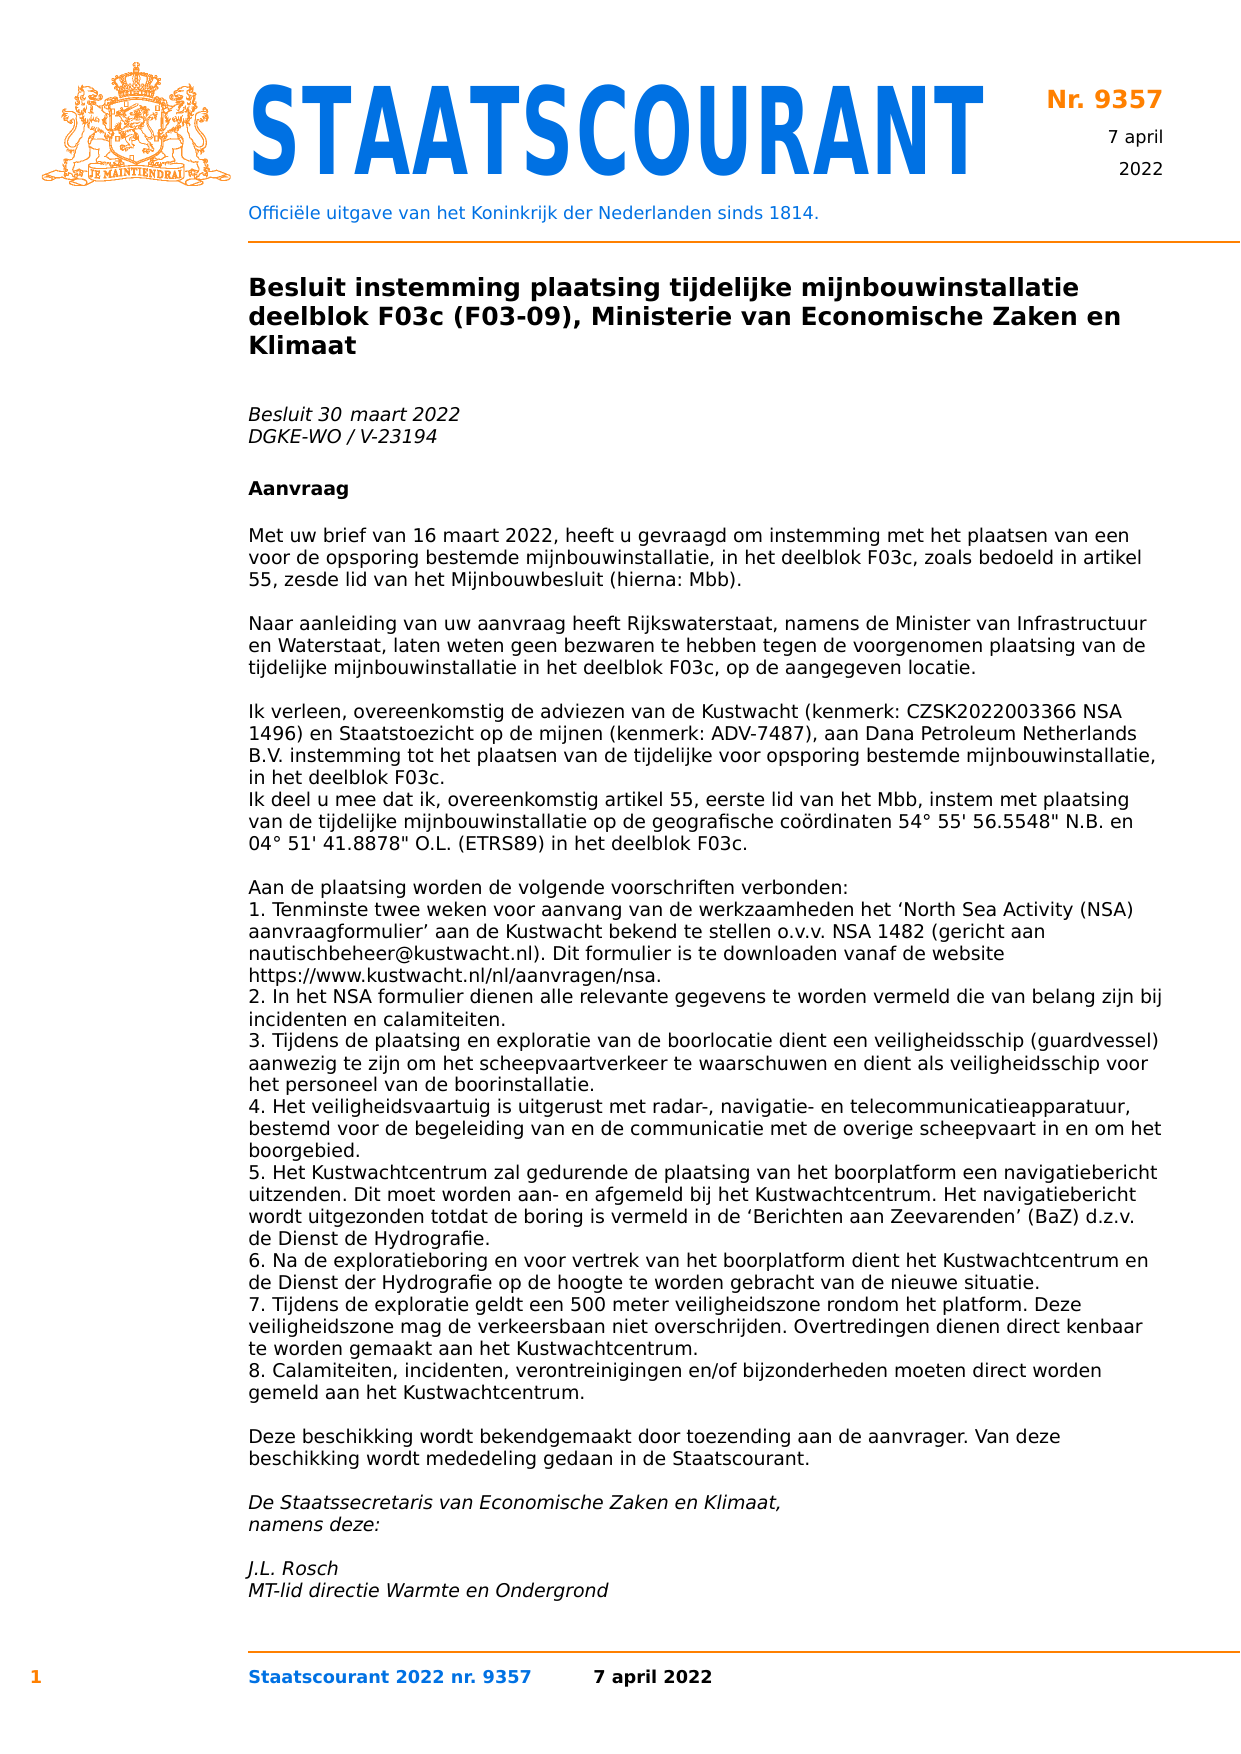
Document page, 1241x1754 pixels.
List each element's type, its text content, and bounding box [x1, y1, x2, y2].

text Deze beschikking wordt bekendgemaakt door toezending aan de aanvrager. Van deze beschikking wordt mededeling gedaan in de Staatscourant. [248, 1426, 1163, 1470]
text 6. Na de exploratieboring en voor vertrek van het boorplatform dient het Kustwachtcentrum en de Dienst der Hydrografie op de hoogte te worden gebracht van de nieuwe situatie. [248, 1250, 1163, 1294]
text 1. Tenminste twee weken voor aanvang van de werkzaamheden het ‘North Sea Activity (NSA) aanvraagformulier’ aan de Kustwacht bekend te stellen o.v.v. NSA 1482 (gericht aan nautischbeheer@kustwacht.nl). Dit formulier is te downloaden vanaf de website https://www.kustwacht.nl/nl/aanvragen/nsa. [248, 898, 1163, 986]
text Ik deel u mee dat ik, overeenkomstig artikel 55, eerste lid van het Mbb, instem met plaatsing van de tijdelijke mijnbouwinstallatie op de geografische coördinaten 54° 55' 56.5548" N.B. en 04° 51' 41.8878" O.L. (ETRS89) in het deelblok F03c. [248, 789, 1163, 855]
text De Staatssecretaris van Economische Zaken en Klimaat, namens deze: J.L. Rosch MT-lid directie Warmte en Ondergrond [248, 1492, 1163, 1602]
text 8. Calamiteiten, incidenten, verontreinigingen en/of bijzonderheden moeten direct worden gemeld aan het Kustwachtcentrum. [248, 1360, 1163, 1404]
text 3. Tijdens de plaatsing en exploratie van de boorlocatie dient een veiligheidsschip (guardvessel) aanwezig te zijn om het scheepvaartverkeer te waarschuwen en dient als veiligheidsschip voor het personeel van de boorinstallatie. [248, 1030, 1163, 1096]
table_header STAATSCOURANT [248, 62, 998, 203]
text Ik verleen, overeenkomstig de adviezen van de Kustwacht (kenmerk: CZSK2022003366 NSA 1496) en Staatstoezicht op de mijnen (kenmerk: ADV-7487), aan Dana Petroleum Netherlands B.V. instemming tot het plaatsen van de tijdelijke voor opsporing bestemde mijnbouwinstallatie, in het deelblok F03c. [248, 701, 1163, 789]
text 4. Het veiligheidsvaartuig is uitgerust met radar-, navigatie- en telecommunicatieapparatuur, bestemd voor de begeleiding van en de communicatie met de overige scheepvaart in en om het boorgebied. [248, 1096, 1163, 1162]
subtitle Aanvraag [248, 478, 1163, 500]
table_cell 2022 [998, 153, 1240, 203]
subtitle Besluit instemming plaatsing tijdelijke mijnbouwinstallatie deelblok F03c (F03-09), Ministerie van Economische Zaken en Klimaat [248, 273, 1163, 361]
text 5. Het Kustwachtcentrum zal gedurende de plaatsing van het boorplatform een navigatiebericht uitzenden. Dit moet worden aan- en afgemeld bij het Kustwachtcentrum. Het navigatiebericht wordt uitgezonden totdat de boring is vermeld in de ‘Berichten aan Zeevarenden’ (BaZ) d.z.v. de Dienst de Hydrografie. [248, 1162, 1163, 1250]
text 7. Tijdens de exploratie geldt een 500 meter veiligheidszone rondom het platform. Deze veiligheidszone mag de verkeersbaan niet overschrijden. Overtredingen dienen direct kenbaar te worden gemaakt aan het Kustwachtcentrum. [248, 1294, 1163, 1360]
table_cell Officiële uitgave van het Koninkrijk der Nederlanden sinds 1814. [248, 203, 1240, 241]
text Met uw brief van 16 maart 2022, heeft u gevraagd om instemming met het plaatsen van een voor de opsporing bestemde mijnbouwinstallatie, in het deelblok F03c, zoals bedoeld in artikel 55, zesde lid van het Mijnbouwbesluit (hierna: Mbb). [248, 525, 1163, 591]
table_cell 7 april [998, 121, 1240, 153]
text Naar aanleiding van uw aanvraag heeft Rijkswaterstaat, namens de Minister van Infrastructuur en Waterstaat, laten weten geen bezwaren te hebben tegen de voorgenomen plaatsing van de tijdelijke mijnbouwinstallatie in het deelblok F03c, op de aangegeven locatie. [248, 613, 1163, 679]
text Besluit 30 maart 2022 [248, 404, 1163, 426]
text DGKE-WO / V-23194 [248, 426, 1163, 448]
picture [41, 62, 231, 186]
text Aan de plaatsing worden de volgende voorschriften verbonden: [248, 877, 1163, 898]
table_header Nr. 9357 [998, 62, 1240, 121]
text 2. In het NSA formulier dienen alle relevante gegevens te worden vermeld die van belang zijn bij incidenten en calamiteiten. [248, 986, 1163, 1030]
table_header [25, 62, 248, 241]
